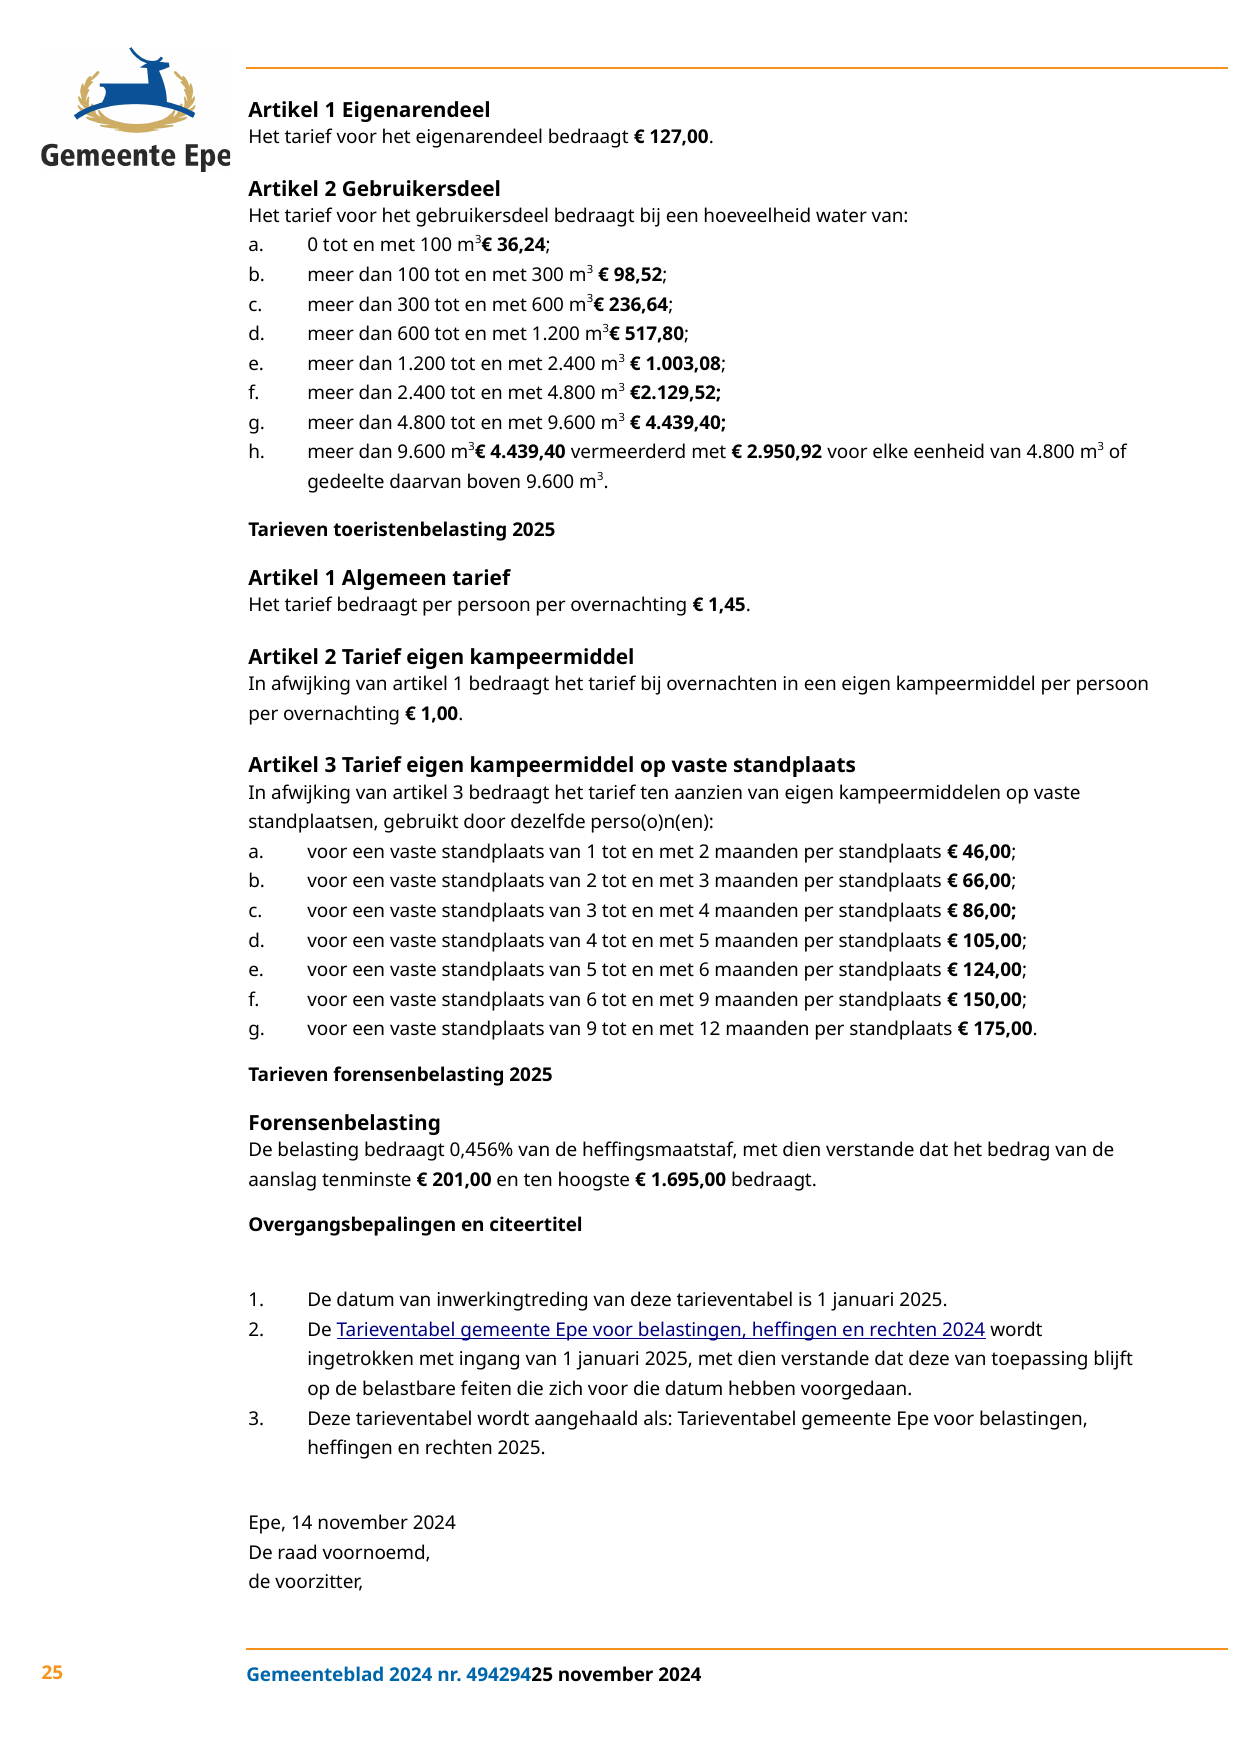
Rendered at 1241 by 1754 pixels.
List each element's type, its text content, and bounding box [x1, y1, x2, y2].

list meer dan 9.600 m3€ 4.439,40 vermeerderd met € 2.950,92 voor elke eenheid van 4.800 m3 of gedeelte daarvan boven 9.600 m3. [248, 439, 1152, 494]
list voor een vaste standplaats van 1 tot en met 2 maanden per standplaats € 46,00; [248, 838, 1152, 864]
text Artikel 1 Eigenarendeel [248, 95, 1152, 123]
list meer dan 4.800 tot en met 9.600 m3 € 4.439,40; [248, 409, 1152, 435]
text Tarieven forensenbelasting 2025 [248, 1061, 1152, 1087]
list voor een vaste standplaats van 5 tot en met 6 maanden per standplaats € 124,00; [248, 956, 1152, 982]
list meer dan 600 tot en met 1.200 m3€ 517,80; [248, 320, 1152, 346]
list De datum van inwerkingtreding van deze tarieventabel is 1 januari 2025. [248, 1286, 1152, 1312]
text Overgangsbepalingen en citeertitel [248, 1211, 1152, 1237]
list voor een vaste standplaats van 3 tot en met 4 maanden per standplaats € 86,00; [248, 897, 1152, 923]
text Artikel 2 Tarief eigen kampeermiddel [248, 642, 1152, 671]
list 0 tot en met 100 m3€ 36,24; [248, 232, 1152, 257]
text Artikel 1 Algemeen tarief [248, 563, 1152, 592]
list voor een vaste standplaats van 4 tot en met 5 maanden per standplaats € 105,00; [248, 927, 1152, 953]
text Forensenbelasting [248, 1108, 1152, 1136]
text Epe, 14 november 2024 [248, 1509, 1152, 1535]
text de voorzitter, [248, 1569, 1152, 1594]
list Deze tarieventabel wordt aangehaald als: Tarieventabel gemeente Epe voor belastingen, heffingen en rechten 2025. [248, 1405, 1152, 1460]
text Het tarief voor het gebruikersdeel bedraagt bij een hoeveelheid water van: [248, 202, 1152, 228]
list voor een vaste standplaats van 6 tot en met 9 maanden per standplaats € 150,00; [248, 986, 1152, 1012]
list meer dan 300 tot en met 600 m3€ 236,64; [248, 291, 1152, 317]
list voor een vaste standplaats van 2 tot en met 3 maanden per standplaats € 66,00; [248, 868, 1152, 893]
text Artikel 2 Gebruikersdeel [248, 174, 1152, 202]
text De raad voornoemd, [248, 1539, 1152, 1565]
list meer dan 1.200 tot en met 2.400 m3 € 1.003,08; [248, 350, 1152, 376]
text De belasting bedraagt 0,456% van de heffingsmaatstaf, met dien verstande dat het bedrag van de aanslag tenminste € 201,00 en ten hoogste € 1.695,00 bedraagt. [248, 1136, 1152, 1192]
list voor een vaste standplaats van 9 tot en met 12 maanden per standplaats € 175,00. [248, 1016, 1152, 1041]
list meer dan 2.400 tot en met 4.800 m3 €2.129,52; [248, 379, 1152, 405]
list meer dan 100 tot en met 300 m3 € 98,52; [248, 261, 1152, 287]
picture [41, 47, 231, 172]
text Artikel 3 Tarief eigen kampeermiddel op vaste standplaats [248, 751, 1152, 779]
text Het tarief voor het eigenarendeel bedraagt € 127,00. [248, 123, 1152, 149]
text Het tarief bedraagt per persoon per overnachting € 1,45. [248, 592, 1152, 617]
text In afwijking van artikel 3 bedraagt het tarief ten aanzien van eigen kampeermiddelen op vaste standplaatsen, gebruikt door dezelfde perso(o)n(en): [248, 779, 1152, 834]
text In afwijking van artikel 1 bedraagt het tarief bij overnachten in een eigen kampeermiddel per persoon per overnachting € 1,00. [248, 671, 1152, 726]
list De Tarieventabel gemeente Epe voor belastingen, heffingen en rechten 2024 wordt ingetrokken met ingang van 1 januari 2025, met dien verstande dat deze van toepassing blijft op de belastbare feiten die zich voor die datum hebben voorgedaan. [248, 1316, 1152, 1401]
text Tarieven toeristenbelasting 2025 [248, 514, 1152, 542]
